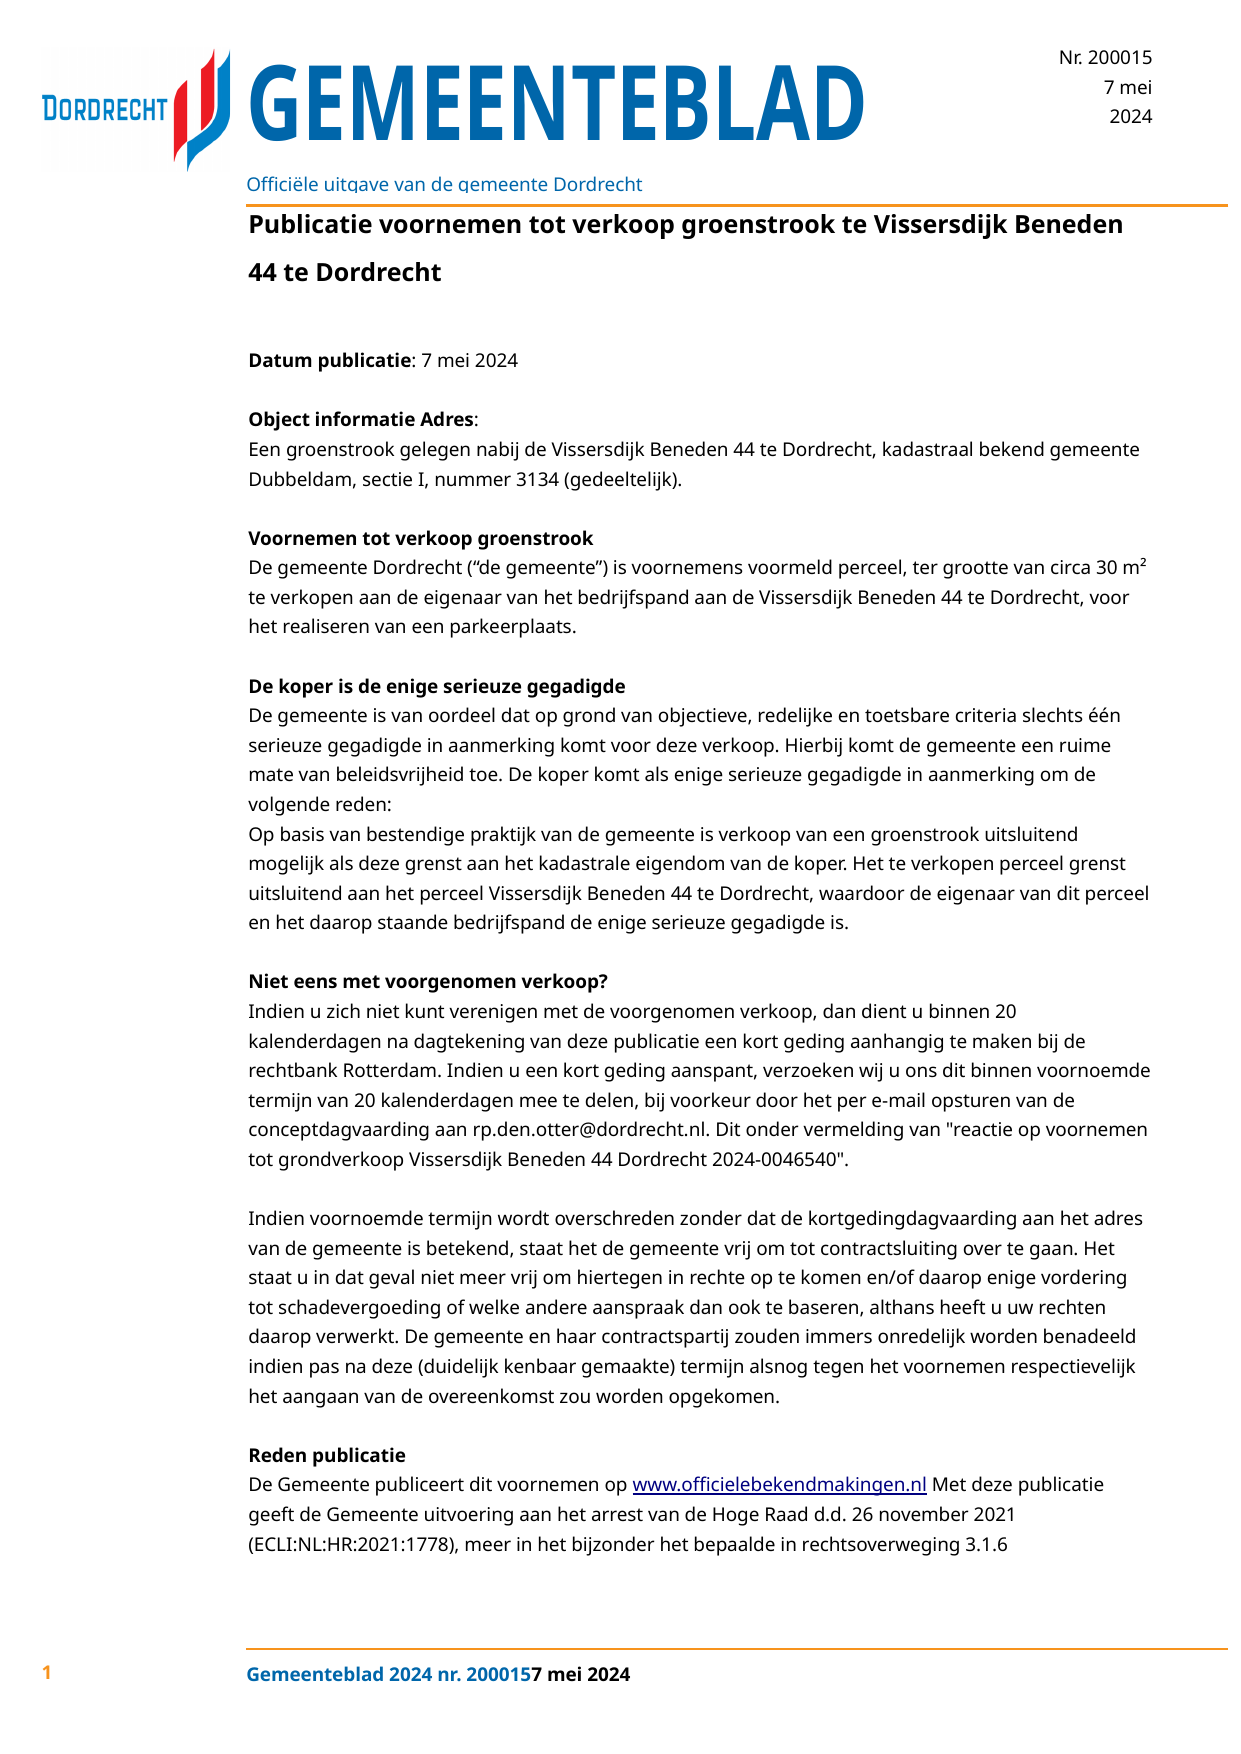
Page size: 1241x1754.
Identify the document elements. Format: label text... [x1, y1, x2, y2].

text Reden publicatie [248, 1442, 1152, 1468]
text De gemeente Dordrecht (“de gemeente”) is voornemens voormeld perceel, ter grootte van circa 30 m² te verkopen aan de eigenaar van het bedrijfspand aan de Vissersdijk Beneden 44 te Dordrecht, voor het realiseren van een parkeerplaats. [248, 554, 1152, 639]
text Niet eens met voorgenomen verkoop? [248, 969, 1152, 994]
text Een groenstrook gelegen nabij de Vissersdijk Beneden 44 te Dordrecht, kadastraal bekend gemeente Dubbeldam, sectie I, nummer 3134 (gedeeltelijk). [248, 436, 1152, 492]
text De Gemeente publiceert dit voornemen op www.officielebekendmakingen.nl Met deze publicatie geeft de Gemeente uitvoering aan het arrest van de Hoge Raad d.d. 26 november 2021 (ECLI:NL:HR:2021:1778), meer in het bijzonder het bepaalde in rechtsoverweging 3.1.6 [248, 1472, 1152, 1557]
text Datum publicatie: 7 mei 2024 [248, 347, 1152, 373]
picture [41, 47, 231, 172]
text Indien u zich niet kunt verenigen met de voorgenomen verkoop, dan dient u binnen 20 kalenderdagen na dagtekening van deze publicatie een kort geding aanhangig te maken bij de rechtbank Rotterdam. Indien u een kort geding aanspant, verzoeken wij u ons dit binnen voornoemde termijn van 20 kalenderdagen mee te delen, bij voorkeur door het per e-mail opsturen van de conceptdagvaarding aan rp.den.otter@dordrecht.nl. Dit onder vermelding van "reactie op voornemen tot grondverkoop Vissersdijk Beneden 44 Dordrecht 2024-0046540". [248, 998, 1152, 1172]
text De gemeente is van oordeel dat op grond van objectieve, redelijke en toetsbare criteria slechts één serieuze gegadigde in aanmerking komt voor deze verkoop. Hierbij komt de gemeente een ruime mate van beleidsvrijheid toe. De koper komt als enige serieuze gegadigde in aanmerking om de volgende reden: [248, 702, 1152, 817]
text Op basis van bestendige praktijk van de gemeente is verkoop van een groenstrook uitsluitend mogelijk als deze grenst aan het kadastrale eigendom van de koper. Het te verkopen perceel grenst uitsluitend aan het perceel Vissersdijk Beneden 44 te Dordrecht, waardoor de eigenaar van dit perceel en het daarop staande bedrijfspand de enige serieuze gegadigde is. [248, 821, 1152, 935]
text Indien voornoemde termijn wordt overschreden zonder dat de kortgedingdagvaarding aan het adres van de gemeente is betekend, staat het de gemeente vrij om tot contractsluiting over te gaan. Het staat u in dat geval niet meer vrij om hiertegen in rechte op te komen en/of daarop enige vordering tot schadevergoeding of welke andere aanspraak dan ook te baseren, althans heeft u uw rechten daarop verwerkt. De gemeente en haar contractspartij zouden immers onredelijk worden benadeeld indien pas na deze (duidelijk kenbaar gemaakte) termijn alsnog tegen het voornemen respectievelijk het aangaan van de overeenkomst zou worden opgekomen. [248, 1205, 1152, 1409]
text De koper is de enige serieuze gegadigde [248, 673, 1152, 699]
text Object informatie Adres: [248, 407, 1152, 432]
text Publicatie voornemen tot verkoop groenstrook te Vissersdijk Beneden 44 te Dordrecht [248, 207, 1152, 288]
text Voornemen tot verkoop groenstrook [248, 525, 1152, 551]
